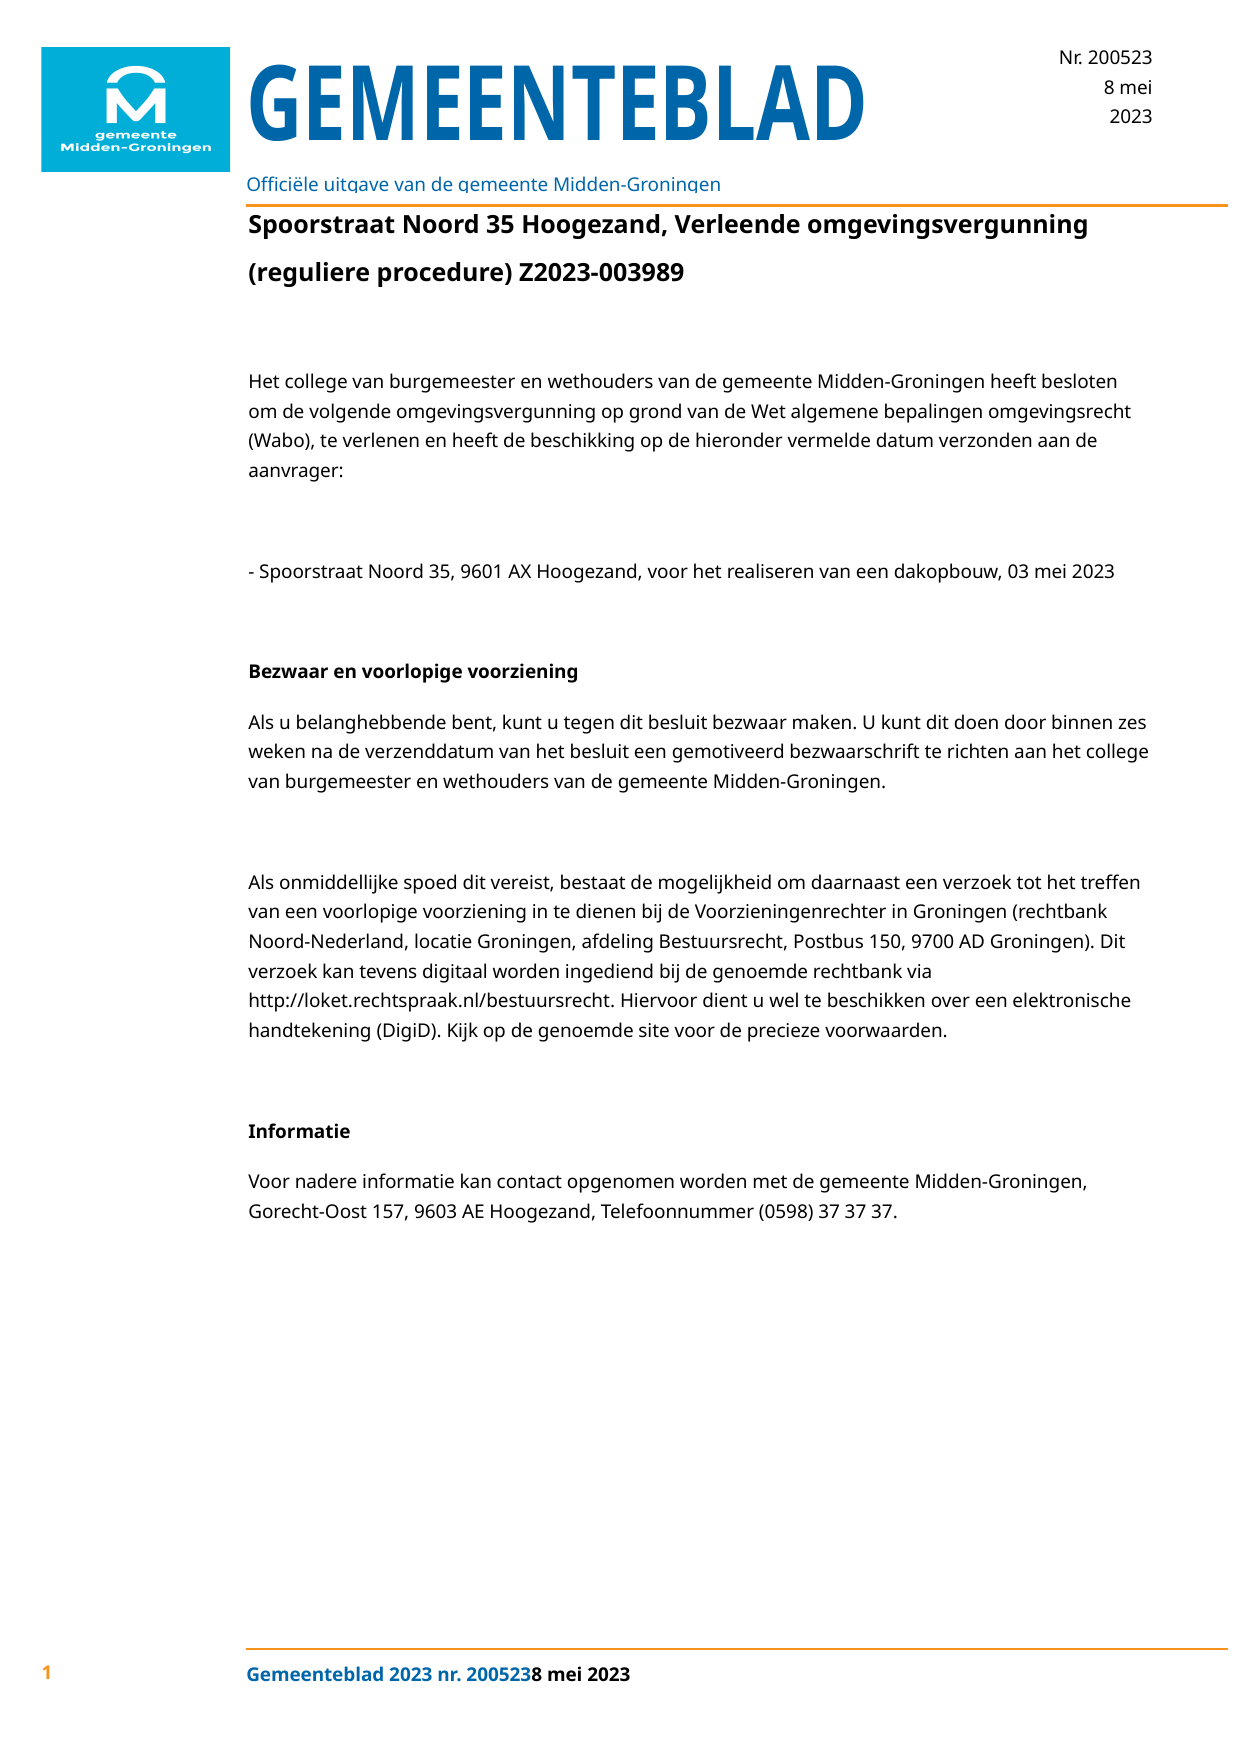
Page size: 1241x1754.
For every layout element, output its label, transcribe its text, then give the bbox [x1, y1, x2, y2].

picture [108, 66, 164, 82]
text Bezwaar en voorlopige voorziening [248, 659, 1152, 684]
text - Spoorstraat Noord 35, 9601 AX Hoogezand, voor het realiseren van een dakopbouw, 03 mei 2023 [248, 558, 1152, 584]
picture [184, 146, 190, 153]
text Spoorstraat Noord 35 Hoogezand, Verleende omgevingsvergunning (reguliere procedure) Z2023-003989 [248, 207, 1152, 288]
text Als onmiddellijke spoed dit vereist, bestaat de mogelijkheid om daarnaast een verzoek tot het treffen van een voorlopige voorziening in te dienen bij de Voorzieningenrechter in Groningen (rechtbank Noord-Nederland, locatie Groningen, afdeling Bestuursrecht, Postbus 150, 9700 AD Groningen). Dit verzoek kan tevens digitaal worden ingediend bij de genoemde rechtbank via http://loket.rechtspraak.nl/bestuursrecht. Hiervoor dient u wel te beschikken over een elektronische handtekening (DigiD). Kijk op de genoemde site voor de precieze voorwaarden. [248, 869, 1152, 1043]
text Informatie [248, 1118, 1152, 1144]
text Als u belanghebbende bent, kunt u tegen dit besluit bezwaar maken. U kunt dit doen door binnen zes weken na de verzenddatum van het besluit een gemotiveerd bezwaarschrift te richten aan het college van burgemeester en wethouders van de gemeente Midden-Groningen. [248, 709, 1152, 794]
text Voor nadere informatie kan contact opgenomen worden met de gemeente Midden-Groningen, Gorecht-Oost 157, 9603 AE Hoogezand, Telefoonnummer (0598) 37 37 37. [248, 1168, 1152, 1224]
picture [107, 89, 165, 122]
text Het college van burgemeester en wethouders van de gemeente Midden-Groningen heeft besloten om de volgende omgevingsvergunning op grond van de Wet algemene bepalingen omgevingsrecht (Wabo), te verlenen en heeft de beschikking op de hieronder vermelde datum verzonden aan de aanvrager: [248, 368, 1152, 483]
